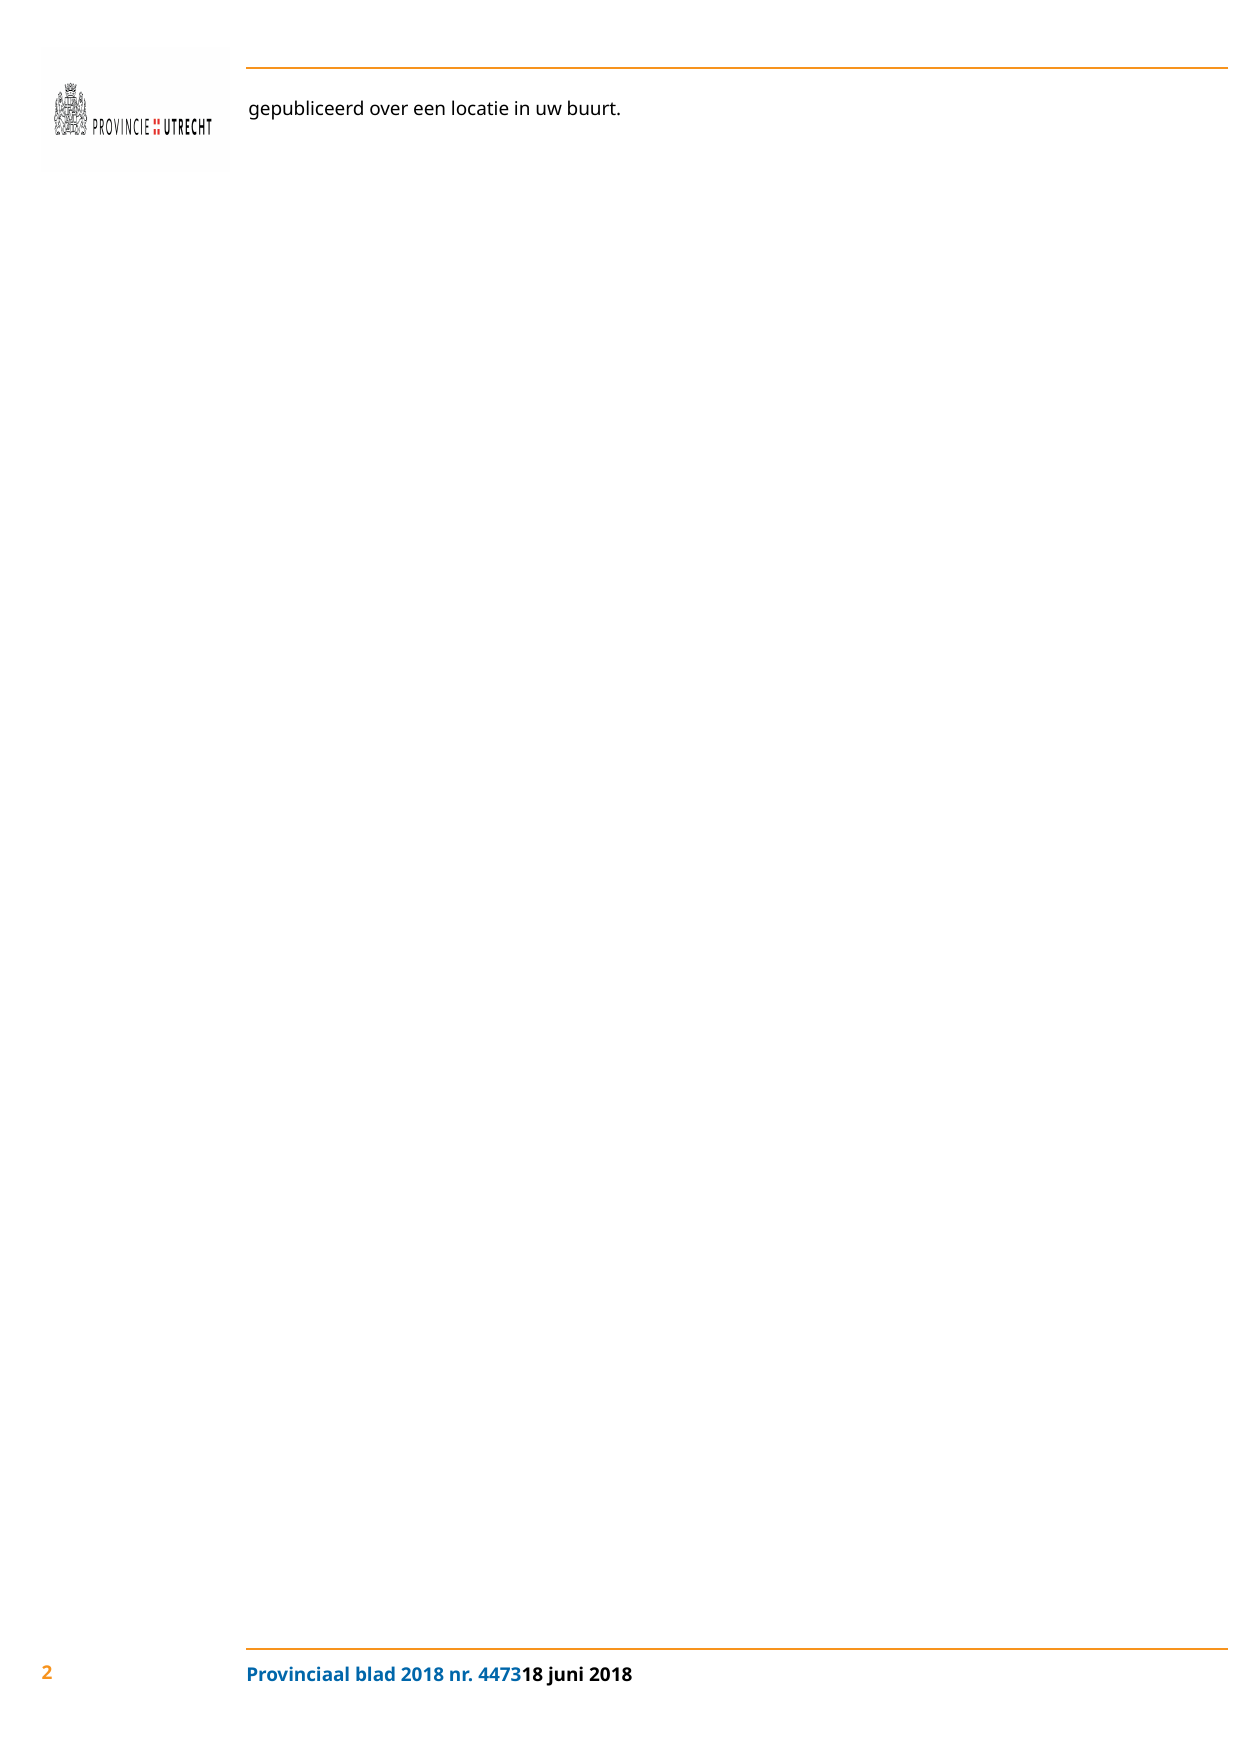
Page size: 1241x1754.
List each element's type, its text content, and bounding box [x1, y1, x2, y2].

picture [41, 47, 231, 172]
text gepubliceerd over een locatie in uw buurt. [248, 95, 1152, 121]
